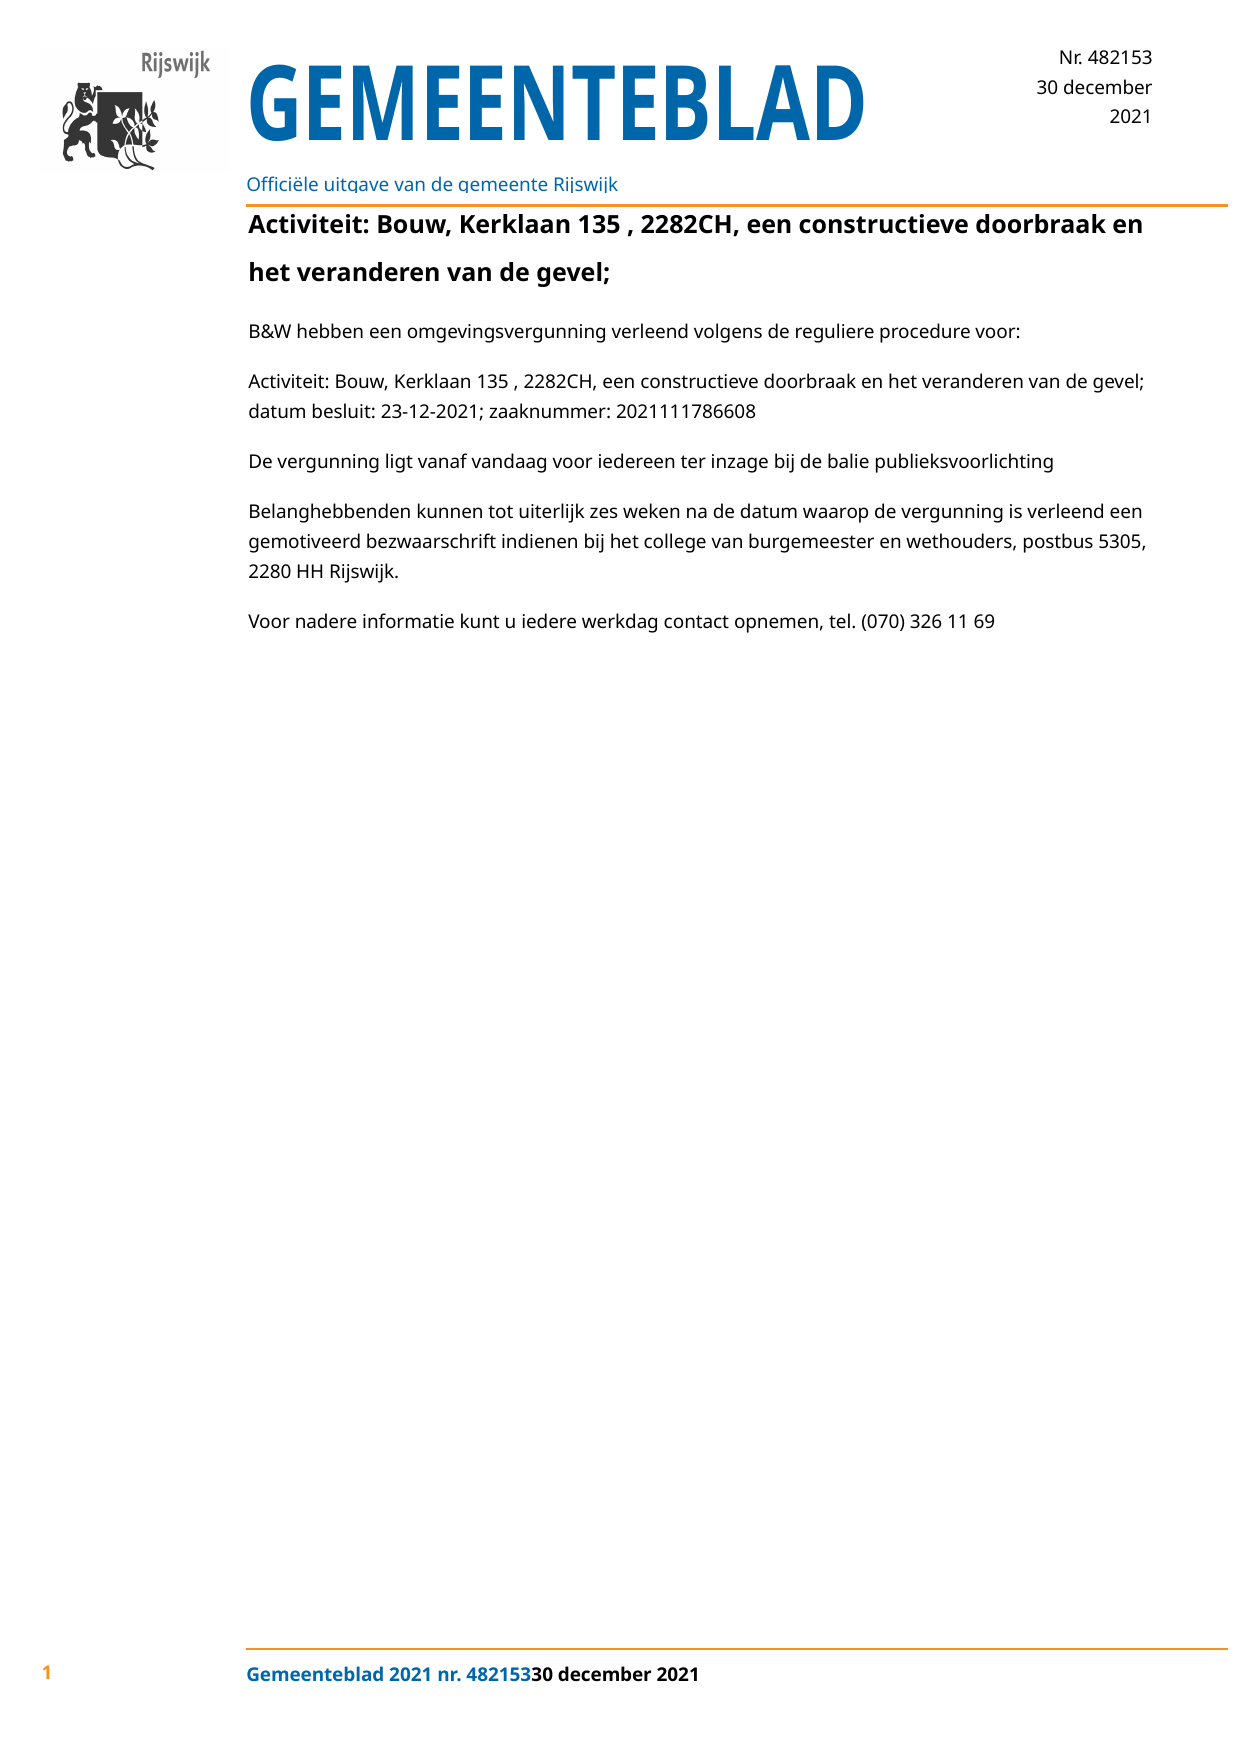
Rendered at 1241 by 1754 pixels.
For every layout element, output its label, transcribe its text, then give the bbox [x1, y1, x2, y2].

text B&W hebben een omgevingsvergunning verleend volgens de reguliere procedure voor: [248, 318, 1152, 344]
text Activiteit: Bouw, Kerklaan 135 , 2282CH, een constructieve doorbraak en het veranderen van de gevel; datum besluit: 23-12-2021; zaaknummer: 2021111786608 [248, 368, 1152, 424]
text Voor nadere informatie kunt u iedere werkdag contact opnemen, tel. (070) 326 11 69 [248, 608, 1152, 634]
picture [41, 47, 231, 172]
text De vergunning ligt vanaf vandaag voor iedereen ter inzage bij de balie publieksvoorlichting [248, 448, 1152, 474]
text Activiteit: Bouw, Kerklaan 135 , 2282CH, een constructieve doorbraak en het veranderen van de gevel; [248, 207, 1152, 288]
text Belanghebbenden kunnen tot uiterlijk zes weken na de datum waarop de vergunning is verleend een gemotiveerd bezwaarschrift indienen bij het college van burgemeester en wethouders, postbus 5305, 2280 HH Rijswijk. [248, 499, 1152, 584]
